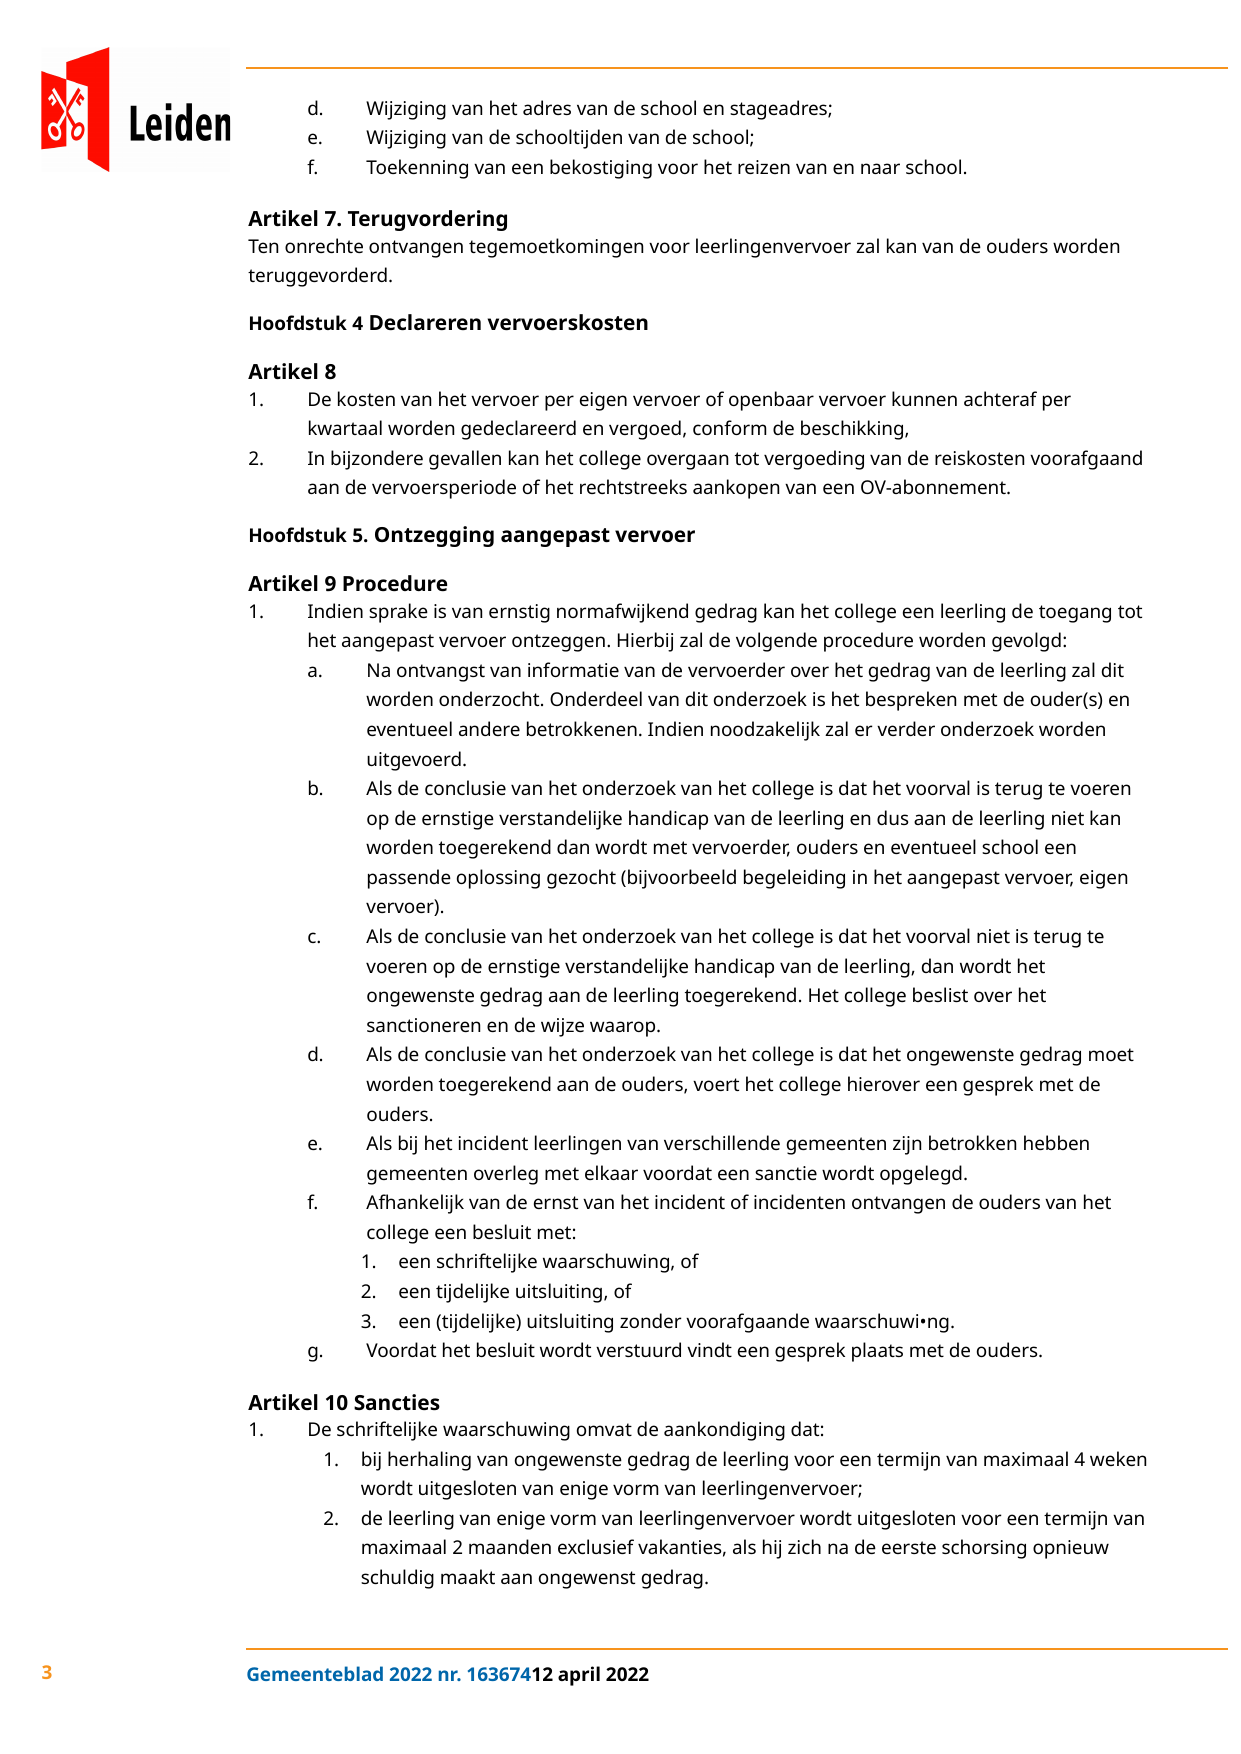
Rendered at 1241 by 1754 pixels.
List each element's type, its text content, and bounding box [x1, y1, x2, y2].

list Als de conclusie van het onderzoek van het college is dat het ongewenste gedrag moet worden toegerekend aan de ouders, voert het college hierover een gesprek met de ouders. [307, 1042, 1152, 1126]
list Indien sprake is van ernstig normafwijkend gedrag kan het college een leerling de toegang tot het aangepast vervoer ontzeggen. Hierbij zal de volgende procedure worden gevolgd: [248, 598, 1152, 653]
text Artikel 9 Procedure [248, 569, 1152, 598]
picture [41, 47, 231, 172]
text Hoofdstuk 4 Declareren vervoerskosten [248, 308, 1152, 336]
list De schriftelijke waarschuwing omvat de aankondiging dat: [248, 1416, 1152, 1442]
list Afhankelijk van de ernst van het incident of incidenten ontvangen de ouders van het college een besluit met: [307, 1189, 1152, 1245]
text Hoofdstuk 5. Ontzegging aangepast vervoer [248, 520, 1152, 548]
list Wijziging van het adres van de school en stageadres; [307, 95, 1152, 121]
list een tijdelijke uitsluiting, of [361, 1278, 1152, 1304]
list een schriftelijke waarschuwing, of [361, 1249, 1152, 1274]
list Wijziging van de schooltijden van de school; [307, 124, 1152, 150]
list Toekenning van een bekostiging voor het reizen van en naar school. [307, 154, 1152, 180]
list Als de conclusie van het onderzoek van het college is dat het voorval is terug te voeren op de ernstige verstandelijke handicap van de leerling en dus aan de leerling niet kan worden toegerekend dan wordt met vervoerder, ouders en eventueel school een passende oplossing gezocht (bijvoorbeeld begeleiding in het aangepast vervoer, eigen vervoer). [307, 775, 1152, 919]
text Artikel 10 Sancties [248, 1388, 1152, 1416]
list Als de conclusie van het onderzoek van het college is dat het voorval niet is terug te voeren op de ernstige verstandelijke handicap van de leerling, dan wordt het ongewenste gedrag aan de leerling toegerekend. Het college beslist over het sanctioneren en de wijze waarop. [307, 923, 1152, 1038]
list een (tijdelijke) uitsluiting zonder voorafgaande waarschuwi•ng. [361, 1308, 1152, 1333]
list Na ontvangst van informatie van de vervoerder over het gedrag van de leerling zal dit worden onderzocht. Onderdeel van dit onderzoek is het bespreken met de ouder(s) en eventueel andere betrokkenen. Indien noodzakelijk zal er verder onderzoek worden uitgevoerd. [307, 657, 1152, 771]
text Artikel 8 [248, 357, 1152, 386]
list Voordat het besluit wordt verstuurd vindt een gesprek plaats met de ouders. [307, 1337, 1152, 1363]
list De kosten van het vervoer per eigen vervoer of openbaar vervoer kunnen achteraf per kwartaal worden gedeclareerd en vergoed, conform de beschikking, [248, 386, 1152, 441]
text Artikel 7. Terugvordering [248, 204, 1152, 233]
list de leerling van enige vorm van leerlingenvervoer wordt uitgesloten voor een termijn van maximaal 2 maanden exclusief vakanties, als hij zich na de eerste schorsing opnieuw schuldig maakt aan ongewenst gedrag. [323, 1505, 1152, 1590]
list Als bij het incident leerlingen van verschillende gemeenten zijn betrokken hebben gemeenten overleg met elkaar voordat een sanctie wordt opgelegd. [307, 1130, 1152, 1186]
text Ten onrechte ontvangen tegemoetkomingen voor leerlingenvervoer zal kan van de ouders worden teruggevorderd. [248, 233, 1152, 288]
list In bijzondere gevallen kan het college overgaan tot vergoeding van de reiskosten voorafgaand aan de vervoersperiode of het rechtstreeks aankopen van een OV-abonnement. [248, 445, 1152, 500]
list bij herhaling van ongewenste gedrag de leerling voor een termijn van maximaal 4 weken wordt uitgesloten van enige vorm van leerlingenvervoer; [323, 1446, 1152, 1501]
